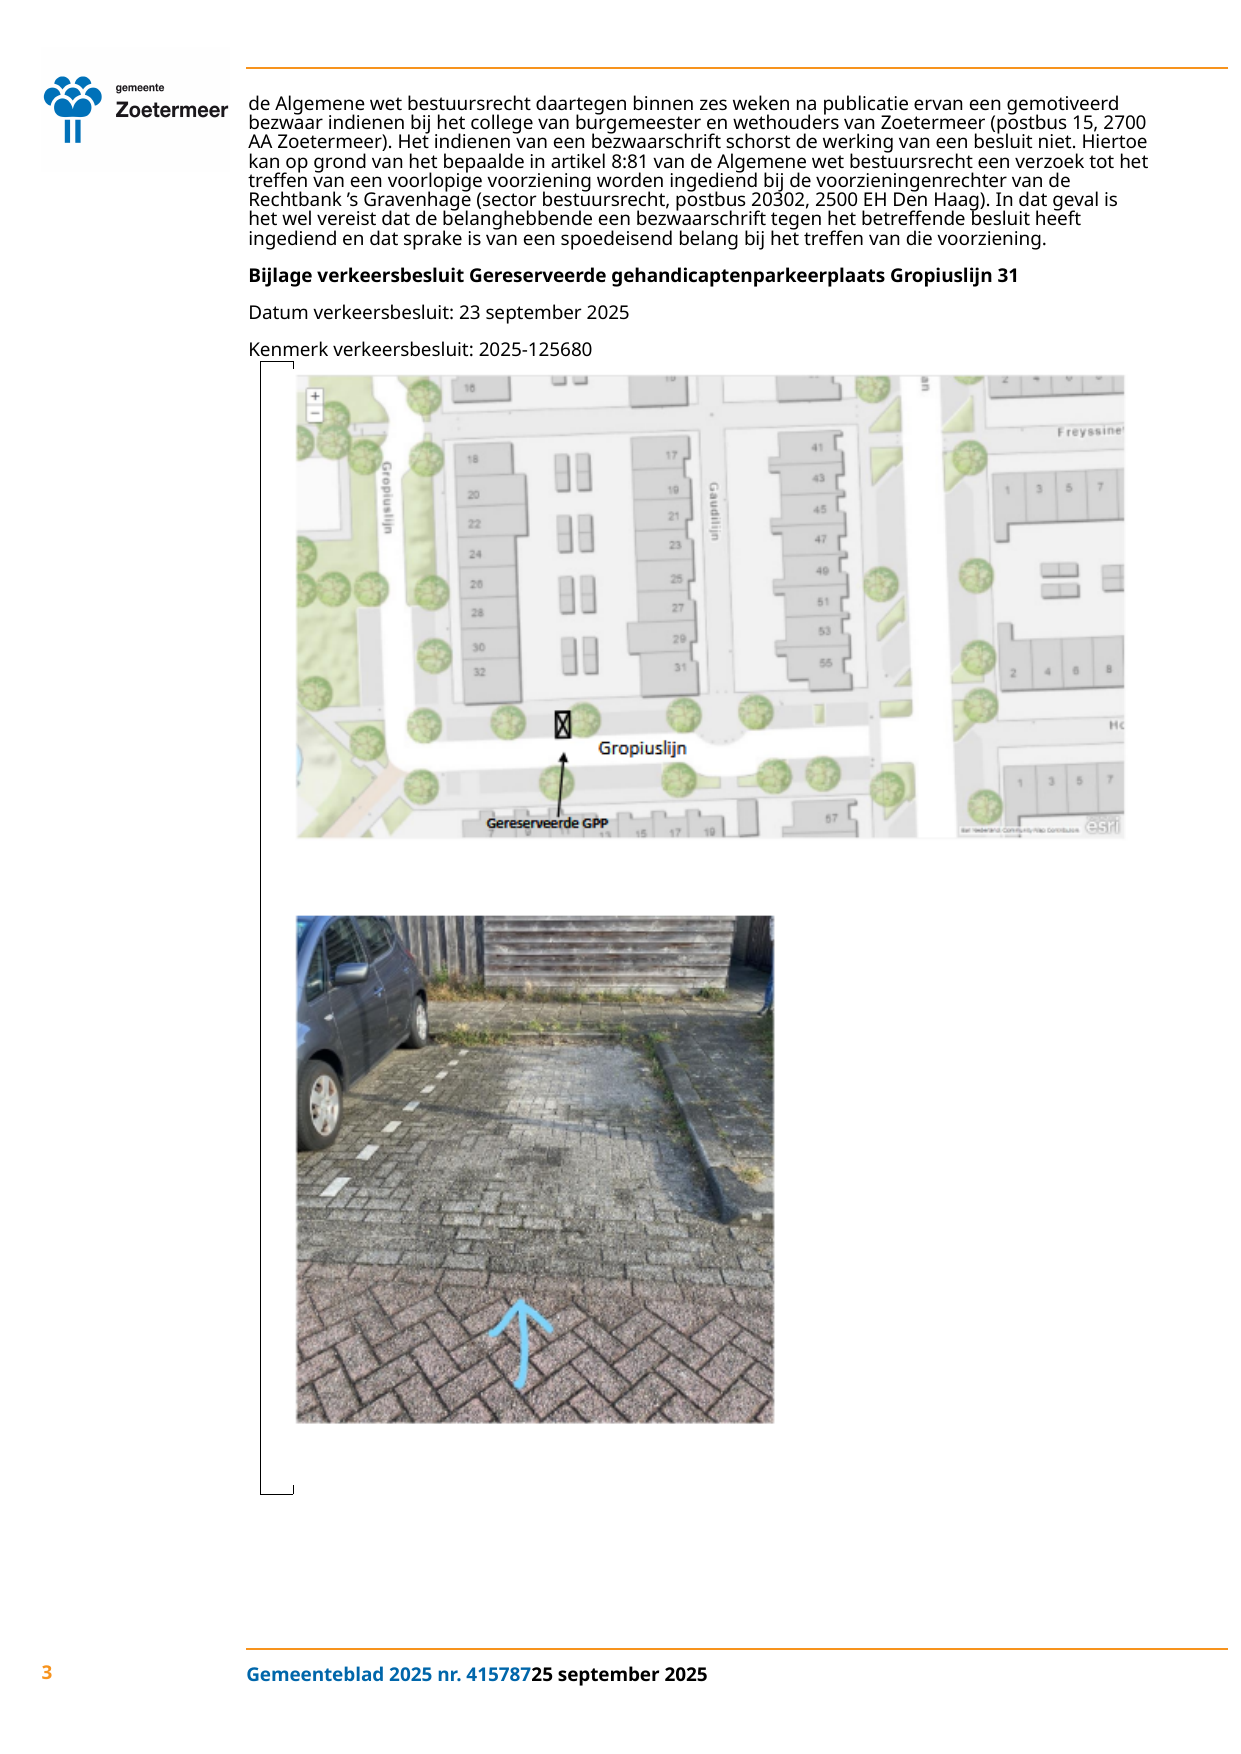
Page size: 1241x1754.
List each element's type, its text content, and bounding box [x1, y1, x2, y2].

text Datum verkeersbesluit: 23 september 2025 [248, 304, 1152, 323]
picture [268, 369, 1173, 1485]
text Bijlage verkeersbesluit Gereserveerde gehandicaptenparkeerplaats Gropiuslijn 31 [248, 267, 1152, 286]
text de Algemene wet bestuursrecht daartegen binnen zes weken na publicatie ervan een gemotiveerd bezwaar indienen bij het college van burgemeester en wethouders van Zoetermeer (postbus 15, 2700 AA Zoetermeer). Het indienen van een bezwaarschrift schorst de werking van een besluit niet. Hiertoe kan op grond van het bepaalde in artikel 8:81 van de Algemene wet bestuursrecht een verzoek tot het treffen van een voorlopige voorziening worden ingediend bij de voorzieningenrechter van de Rechtbank ’s Gravenhage (sector bestuursrecht, postbus 20302, 2500 EH Den Haag). In dat geval is het wel vereist dat de belanghebbende een bezwaarschrift tegen het betreffende besluit heeft ingediend en dat sprake is van een spoedeisend belang bij het treffen van die voorziening. [248, 95, 1152, 249]
text Kenmerk verkeersbesluit: 2025-125680 [248, 341, 1152, 360]
picture [41, 47, 231, 172]
